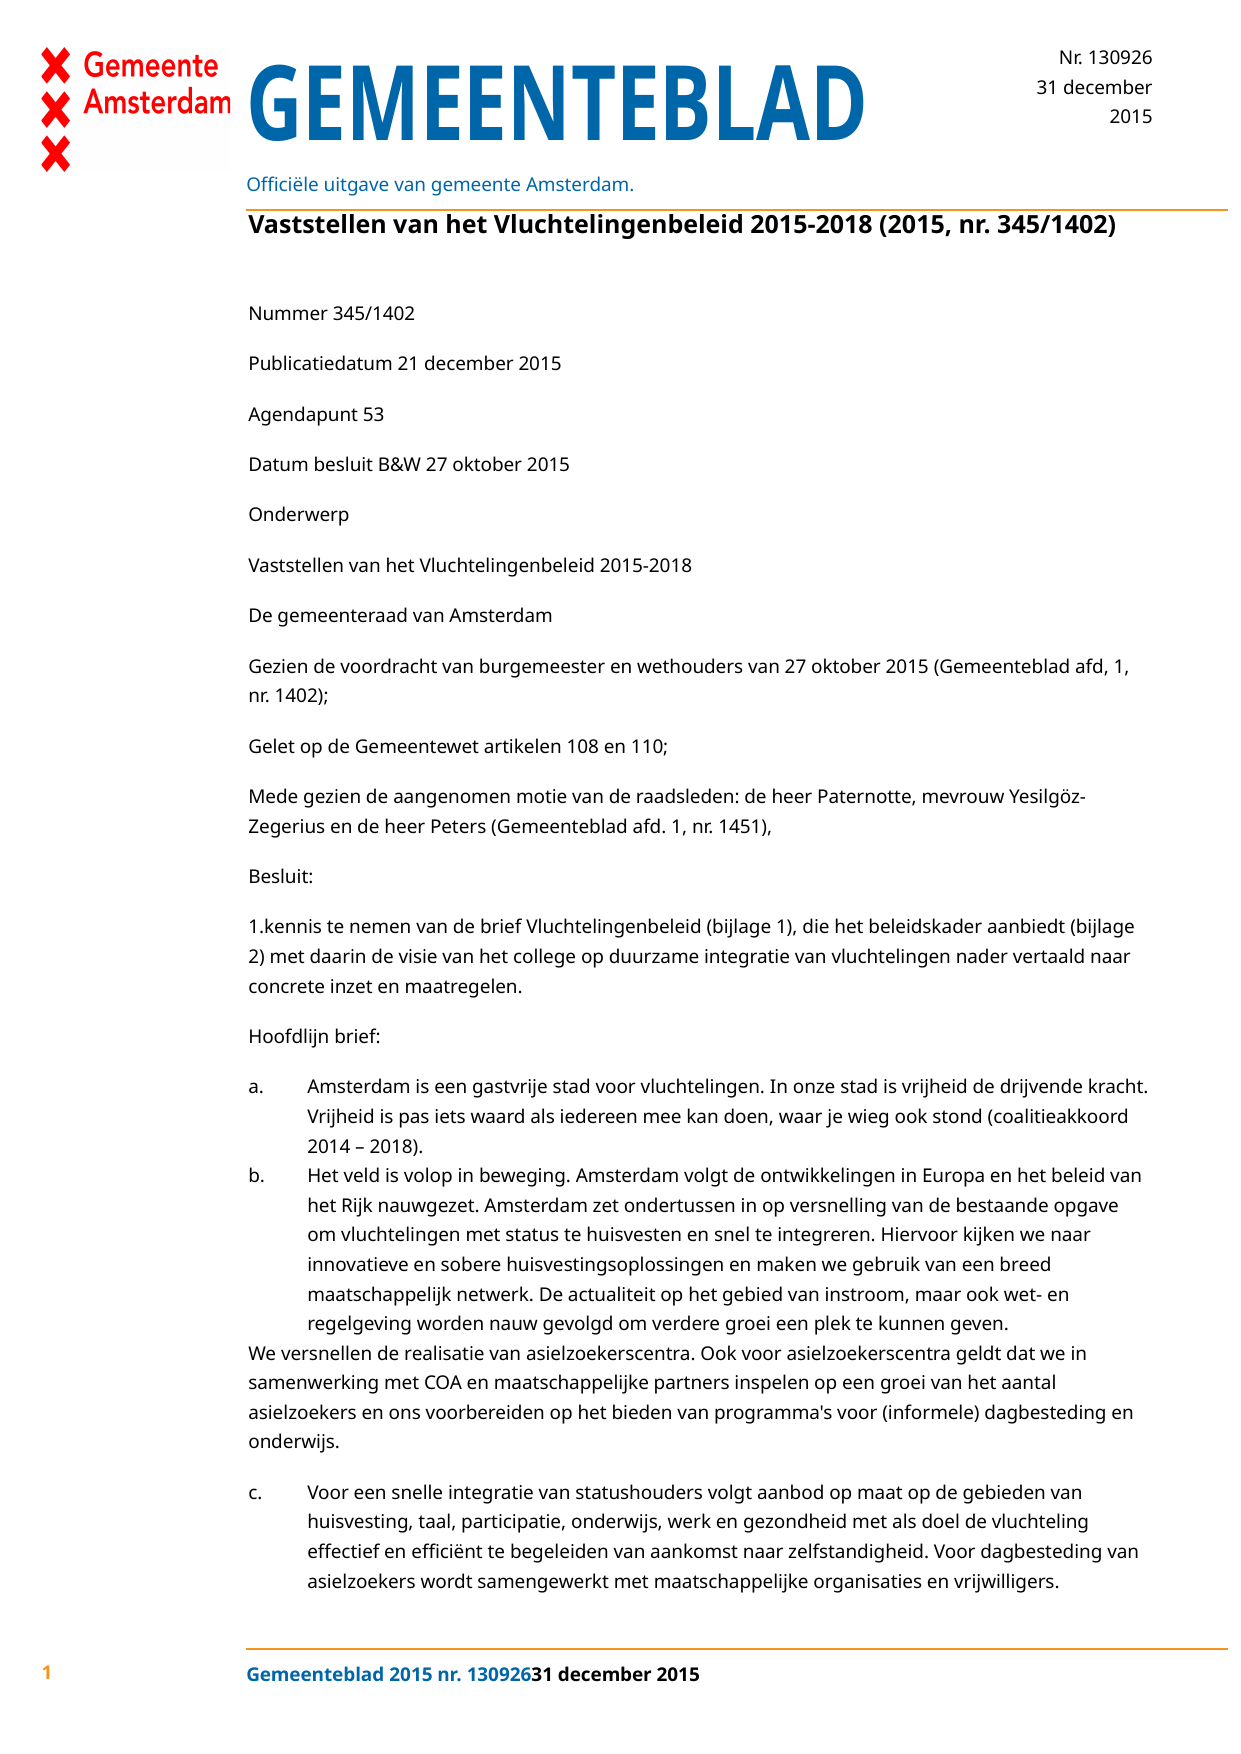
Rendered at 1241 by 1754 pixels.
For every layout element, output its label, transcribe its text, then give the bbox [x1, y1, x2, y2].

text Gezien de voordracht van burgemeester en wethouders van 27 oktober 2015 (Gemeenteblad afd, 1, nr. 1402); [248, 653, 1152, 708]
text Datum besluit B&W 27 oktober 2015 [248, 451, 1152, 477]
text Hoofdlijn brief: [248, 1023, 1152, 1049]
text Gelet op de Gemeentewet artikelen 108 en 110; [248, 733, 1152, 758]
text Publicatiedatum 21 december 2015 [248, 350, 1152, 376]
text We versnellen de realisatie van asielzoekerscentra. Ook voor asielzoekerscentra geldt dat we in samenwerking met COA en maatschappelijke partners inspelen op een groei van het aantal asielzoekers en ons voorbereiden op het bieden van programma's voor (informele) dagbesteding en onderwijs. [248, 1340, 1152, 1454]
picture [41, 47, 231, 172]
text Mede gezien de aangenomen motie van de raadsleden: de heer Paternotte, mevrouw Yesilgöz-Zegerius en de heer Peters (Gemeenteblad afd. 1, nr. 1451), [248, 783, 1152, 838]
text Nummer 345/1402 [248, 300, 1152, 326]
text Besluit: [248, 863, 1152, 889]
list Het veld is volop in beweging. Amsterdam volgt de ontwikkelingen in Europa en het beleid van het Rijk nauwgezet. Amsterdam zet ondertussen in op versnelling van de bestaande opgave om vluchtelingen met status te huisvesten en snel te integreren. Hiervoor kijken we naar innovatieve en sobere huisvestingsoplossingen en maken we gebruik van een breed maatschappelijk netwerk. De actualiteit op het gebied van instroom, maar ook wet- en regelgeving worden nauw gevolgd om verdere groei een plek te kunnen geven. [248, 1162, 1152, 1336]
list Voor een snelle integratie van statushouders volgt aanbod op maat op de gebieden van huisvesting, taal, participatie, onderwijs, werk en gezondheid met als doel de vluchteling effectief en efficiënt te begeleiden van aankomst naar zelfstandigheid. Voor dagbesteding van asielzoekers wordt samengewerkt met maatschappelijke organisaties en vrijwilligers. [248, 1479, 1152, 1593]
text De gemeenteraad van Amsterdam [248, 602, 1152, 628]
text Agendapunt 53 [248, 401, 1152, 426]
text Vaststellen van het Vluchtelingenbeleid 2015-2018 (2015, nr. 345/1402) [248, 211, 1152, 241]
text Vaststellen van het Vluchtelingenbeleid 2015-2018 [248, 552, 1152, 578]
text Onderwerp [248, 502, 1152, 527]
list Amsterdam is een gastvrije stad voor vluchtelingen. In onze stad is vrijheid de drijvende kracht. Vrijheid is pas iets waard als iedereen mee kan doen, waar je wieg ook stond (coalitieakkoord 2014 – 2018). [248, 1074, 1152, 1158]
text 1.kennis te nemen van de brief Vluchtelingenbeleid (bijlage 1), die het beleidskader aanbiedt (bijlage 2) met daarin de visie van het college op duurzame integratie van vluchtelingen nader vertaald naar concrete inzet en maatregelen. [248, 914, 1152, 998]
